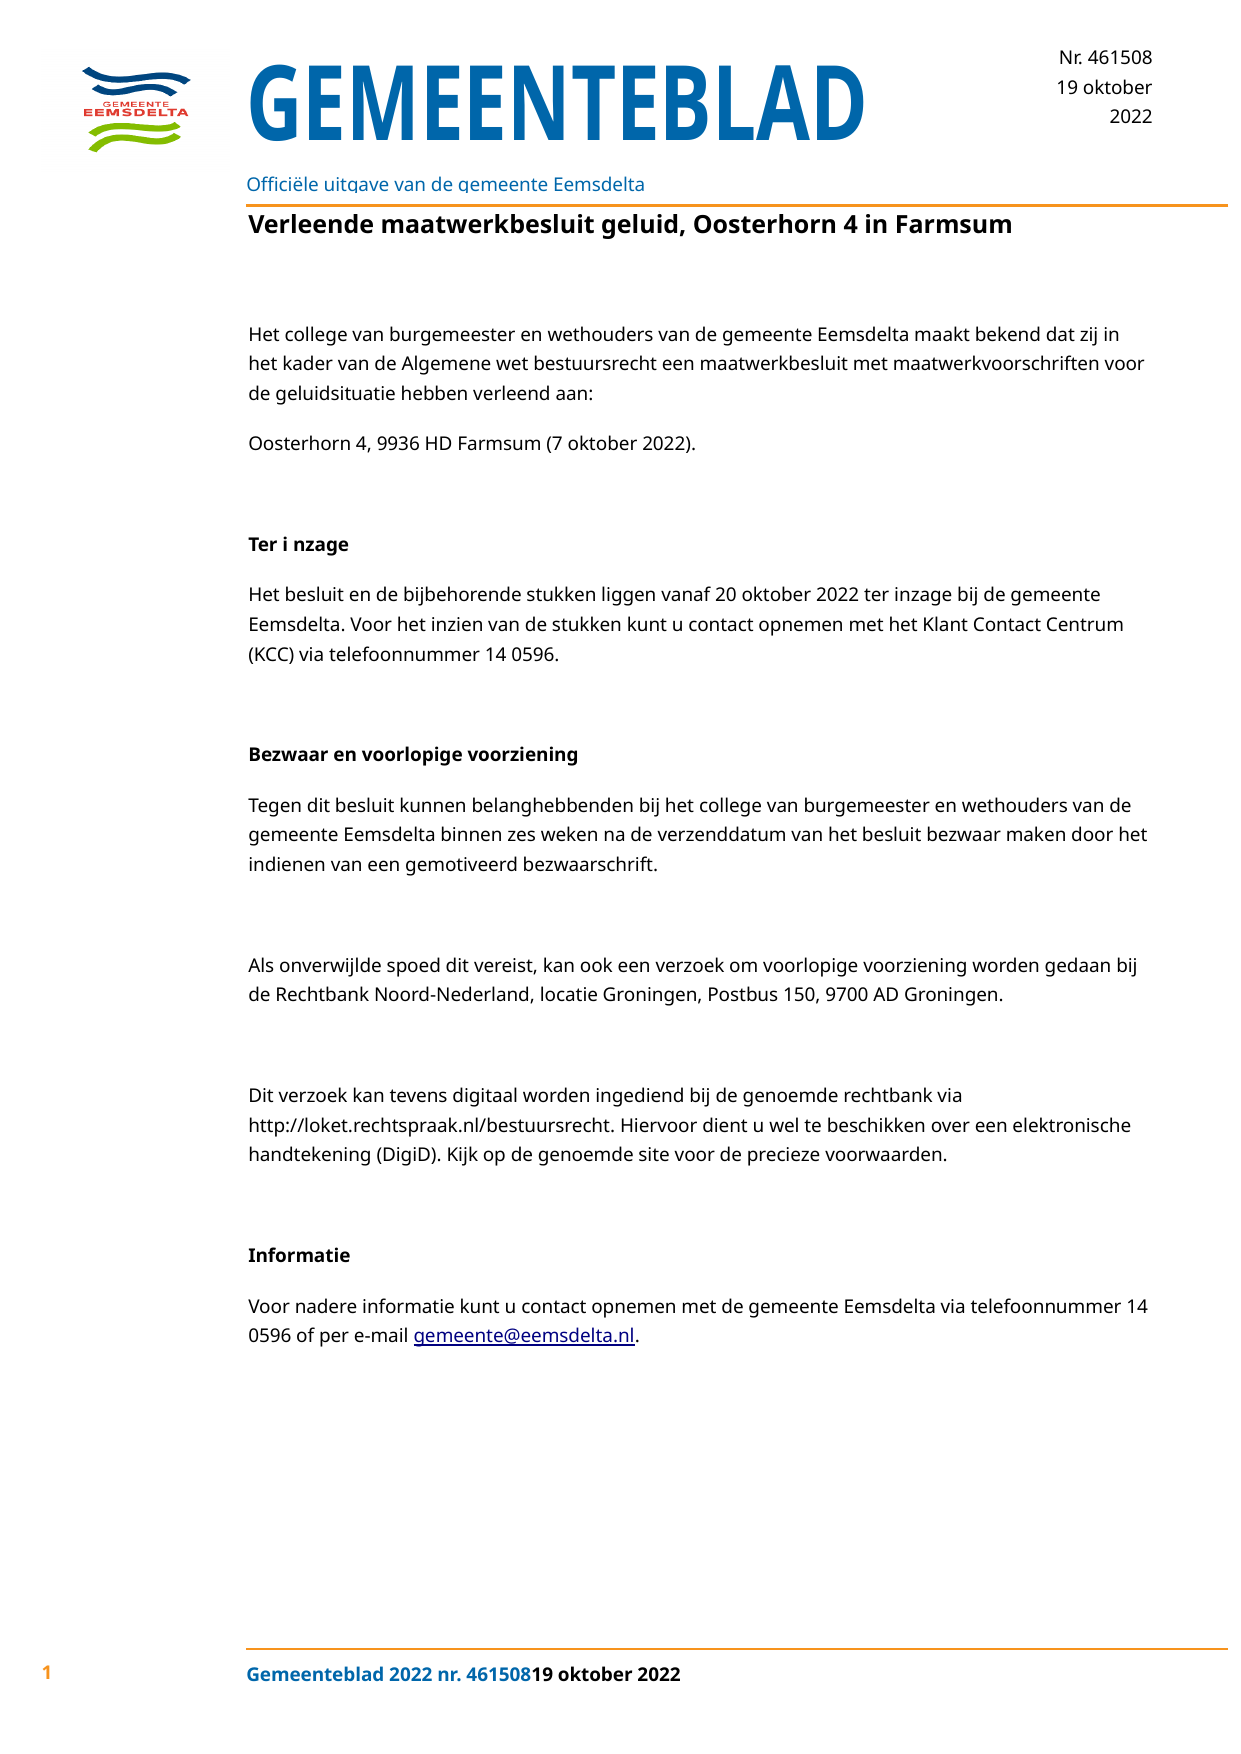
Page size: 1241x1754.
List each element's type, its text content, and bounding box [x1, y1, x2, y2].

text Voor nadere informatie kunt u contact opnemen met de gemeente Eemsdelta via telefoonnummer 14 0596 of per e-mail gemeente@eemsdelta.nl. [248, 1293, 1152, 1348]
text Het college van burgemeester en wethouders van de gemeente Eemsdelta maakt bekend dat zij in het kader van de Algemene wet bestuursrecht een maatwerkbesluit met maatwerkvoorschriften voor de geluidsituatie hebben verleend aan: [248, 321, 1152, 406]
text Ter i nzage [248, 531, 1152, 557]
text Het besluit en de bijbehorende stukken liggen vanaf 20 oktober 2022 ter inzage bij de gemeente Eemsdelta. Voor het inzien van de stukken kunt u contact opnemen met het Klant Contact Centrum (KCC) via telefoonnummer 14 0596. [248, 582, 1152, 666]
picture [41, 47, 231, 172]
text Informatie [248, 1242, 1152, 1268]
text Als onverwijlde spoed dit vereist, kan ook een verzoek om voorlopige voorziening worden gedaan bij de Rechtbank Noord-Nederland, locatie Groningen, Postbus 150, 9700 AD Groningen. [248, 952, 1152, 1007]
text Verleende maatwerkbesluit geluid, Oosterhorn 4 in Farmsum [248, 207, 1152, 241]
text Tegen dit besluit kunnen belanghebbenden bij het college van burgemeester en wethouders van de gemeente Eemsdelta binnen zes weken na de verzenddatum van het besluit bezwaar maken door het indienen van een gemotiveerd bezwaarschrift. [248, 792, 1152, 877]
text Dit verzoek kan tevens digitaal worden ingediend bij de genoemde rechtbank via http://loket.rechtspraak.nl/bestuursrecht. Hiervoor dient u wel te beschikken over een elektronische handtekening (DigiD). Kijk op de genoemde site voor de precieze voorwaarden. [248, 1082, 1152, 1167]
text Oosterhorn 4, 9936 HD Farmsum (7 oktober 2022). [248, 430, 1152, 456]
text Bezwaar en voorlopige voorziening [248, 742, 1152, 767]
